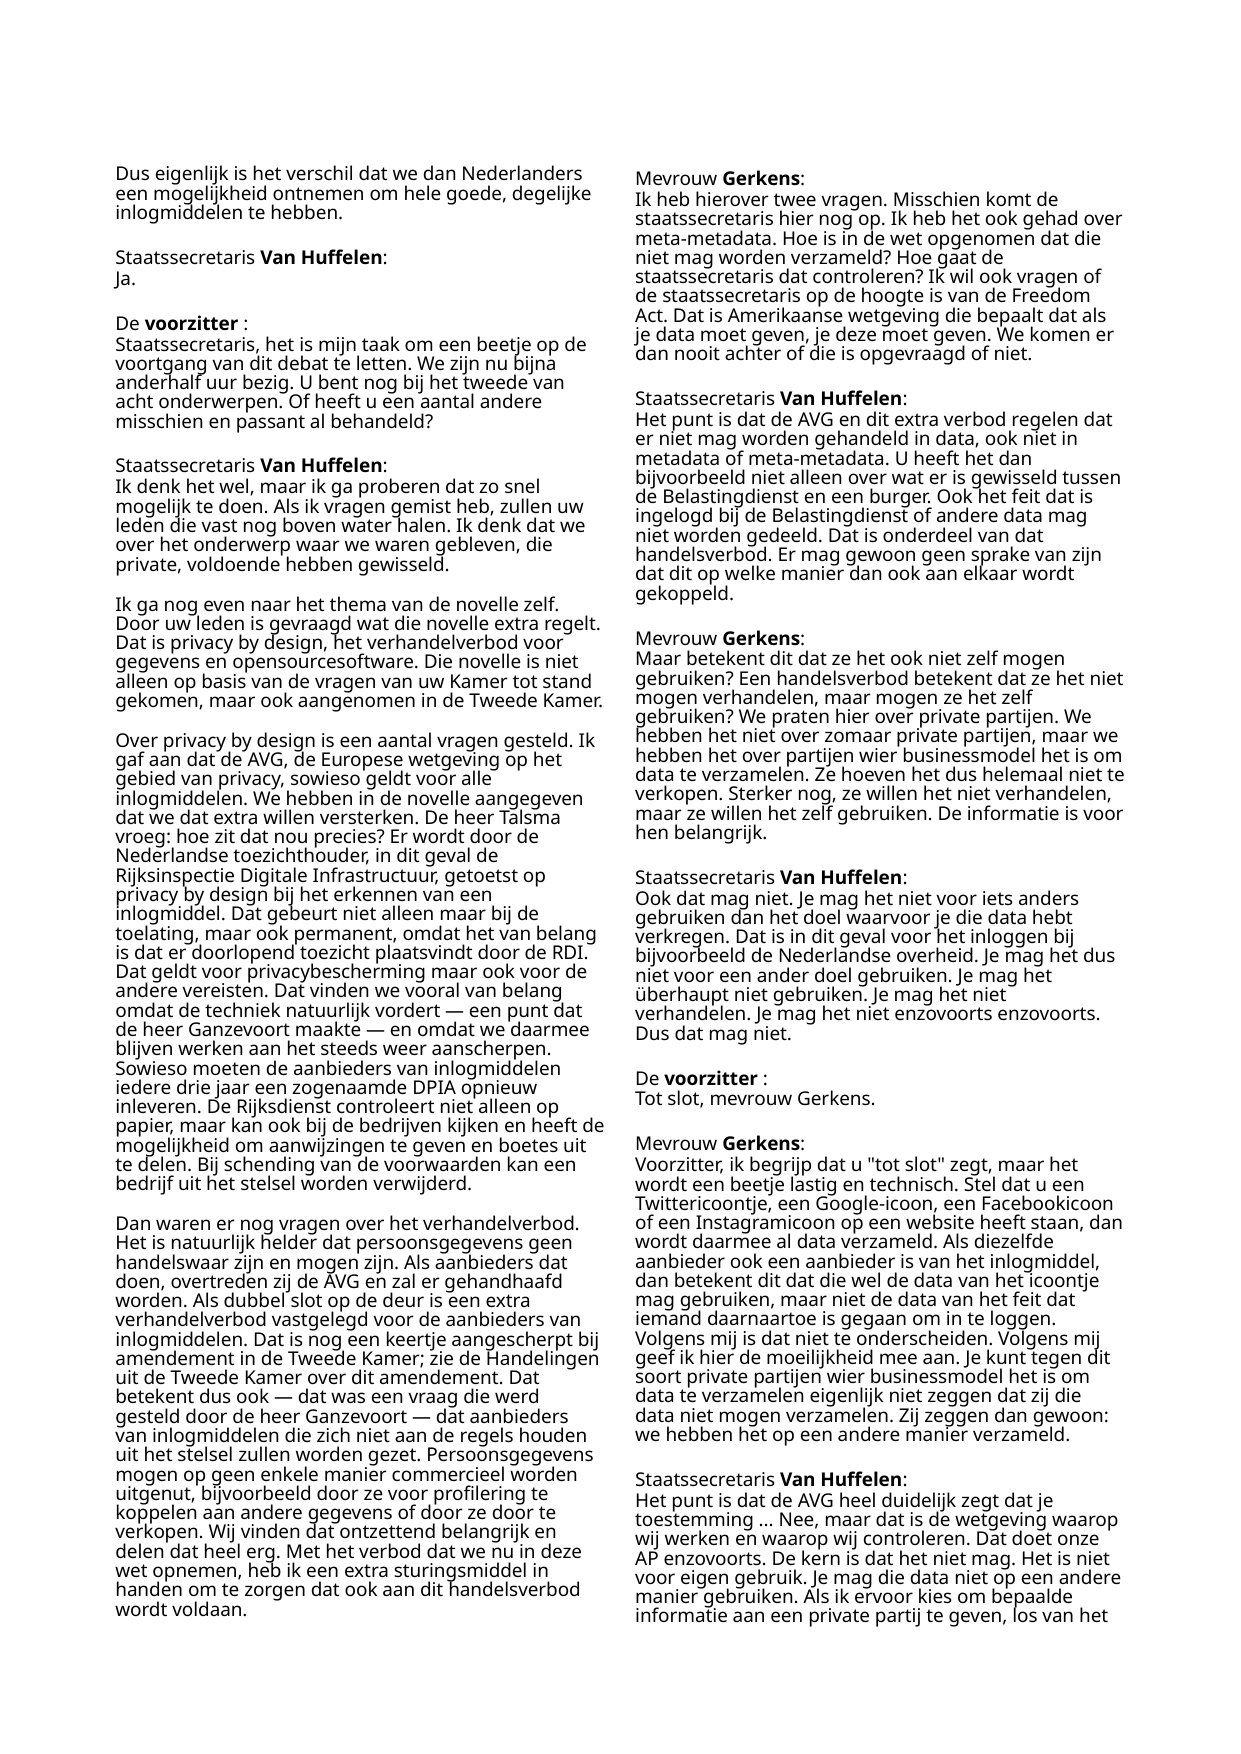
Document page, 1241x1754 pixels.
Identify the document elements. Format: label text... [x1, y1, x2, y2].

text Staatssecretaris Van Huffelen: [115, 453, 605, 478]
text De voorzitter : [115, 310, 605, 336]
text Ik ga nog even naar het thema van de novelle zelf. Door uw leden is gevraagd wat die novelle extra regelt. Dat is privacy by design, het verhandelverbod voor gegevens en opensourcesoftware. Die novelle is niet alleen op basis van de vragen van uw Kamer tot stand gekomen, maar ook aangenomen in de Tweede Kamer. [115, 596, 605, 711]
text Mevrouw Gerkens: [635, 1131, 1125, 1156]
text Voorzitter, ik begrijp dat u "tot slot" zegt, maar het wordt een beetje lastig en technisch. Stel dat u een Twittericoontje, een Google-icoon, een Facebookicoon of een Instagramicoon op een website heeft staan, dan wordt daarmee al data verzameld. Als diezelfde aanbieder ook een aanbieder is van het inlogmiddel, dan betekent dit dat die wel de data van het icoontje mag gebruiken, maar niet de data van het feit dat iemand daarnaartoe is gegaan om in te loggen. Volgens mij is dat niet te onderscheiden. Volgens mij geef ik hier de moeilijkheid mee aan. Je kunt tegen dit soort private partijen wier businessmodel het is om data te verzamelen eigenlijk niet zeggen dat zij die data niet mogen verzamelen. Zij zeggen dan gewoon: we hebben het op een andere manier verzameld. [635, 1156, 1125, 1445]
text Dan waren er nog vragen over het verhandelverbod. Het is natuurlijk helder dat persoonsgegevens geen handelswaar zijn en mogen zijn. Als aanbieders dat doen, overtreden zij de AVG en zal er gehandhaafd worden. Als dubbel slot op de deur is een extra verhandelverbod vastgelegd voor de aanbieders van inlogmiddelen. Dat is nog een keertje aangescherpt bij amendement in de Tweede Kamer; zie de Handelingen uit de Tweede Kamer over dit amendement. Dat betekent dus ook — dat was een vraag die werd gesteld door de heer Ganzevoort — dat aanbieders van inlogmiddelen die zich niet aan de regels houden uit het stelsel zullen worden gezet. Persoonsgegevens mogen op geen enkele manier commercieel worden uitgenut, bijvoorbeeld door ze voor profilering te koppelen aan andere gegevens of door ze door te verkopen. Wij vinden dat ontzettend belangrijk en delen dat heel erg. Met het verbod dat we nu in deze wet opnemen, heb ik een extra sturingsmiddel in handen om te zorgen dat ook aan dit handelsverbod wordt voldaan. [115, 1215, 605, 1620]
text Dus eigenlijk is het verschil dat we dan Nederlanders een mogelijkheid ontnemen om hele goede, degelijke inlogmiddelen te hebben. [115, 165, 605, 223]
text Staatssecretaris Van Huffelen: [635, 864, 1125, 890]
text Maar betekent dit dat ze het ook niet zelf mogen gebruiken? Een handelsverbod betekent dat ze het niet mogen verhandelen, maar mogen ze het zelf gebruiken? We praten hier over private partijen. We hebben het niet over zomaar private partijen, maar we hebben het over partijen wier businessmodel het is om data te verzamelen. Ze hoeven het dus helemaal niet te verkopen. Sterker nog, ze willen het niet verhandelen, maar ze willen het zelf gebruiken. De informatie is voor hen belangrijk. [635, 650, 1125, 843]
text Staatssecretaris Van Huffelen: [115, 244, 605, 270]
text Ook dat mag niet. Je mag het niet voor iets anders gebruiken dan het doel waarvoor je die data hebt verkregen. Dat is in dit geval voor het inloggen bij bijvoorbeeld de Nederlandse overheid. Je mag het dus niet voor een ander doel gebruiken. Je mag het überhaupt niet gebruiken. Je mag het niet verhandelen. Je mag het niet enzovoorts enzovoorts. Dus dat mag niet. [635, 890, 1125, 1044]
text Het punt is dat de AVG heel duidelijk zegt dat je toestemming ... Nee, maar dat is de wetgeving waarop wij werken en waarop wij controleren. Dat doet onze AP enzovoorts. De kern is dat het niet mag. Het is niet voor eigen gebruik. Je mag die data niet op een andere manier gebruiken. Als ik ervoor kies om bepaalde informatie aan een private partij te geven, los van het [635, 1492, 1125, 1627]
text Staatssecretaris, het is mijn taak om een beetje op de voortgang van dit debat te letten. We zijn nu bijna anderhalf uur bezig. U bent nog bij het tweede van acht onderwerpen. Of heeft u een aantal andere misschien en passant al behandeld? [115, 336, 605, 432]
text Over privacy by design is een aantal vragen gesteld. Ik gaf aan dat de AVG, de Europese wetgeving op het gebied van privacy, sowieso geldt voor alle inlogmiddelen. We hebben in de novelle aangegeven dat we dat extra willen versterken. De heer Talsma vroeg: hoe zit dat nou precies? Er wordt door de Nederlandse toezichthouder, in dit geval de Rijksinspectie Digitale Infrastructuur, getoetst op privacy by design bij het erkennen van een inlogmiddel. Dat gebeurt niet alleen maar bij de toelating, maar ook permanent, omdat het van belang is dat er doorlopend toezicht plaatsvindt door de RDI. Dat geldt voor privacybescherming maar ook voor de andere vereisten. Dat vinden we vooral van belang omdat de techniek natuurlijk vordert — een punt dat de heer Ganzevoort maakte — en omdat we daarmee blijven werken aan het steeds weer aanscherpen. Sowieso moeten de aanbieders van inlogmiddelen iedere drie jaar een zogenaamde DPIA opnieuw inleveren. De Rijksdienst controleert niet alleen op papier, maar kan ook bij de bedrijven kijken en heeft de mogelijkheid om aanwijzingen te geven en boetes uit te delen. Bij schending van de voorwaarden kan een bedrijf uit het stelsel worden verwijderd. [115, 732, 605, 1194]
text De voorzitter : [635, 1065, 1125, 1090]
text Mevrouw Gerkens: [635, 165, 1125, 191]
text Staatssecretaris Van Huffelen: [635, 1466, 1125, 1492]
text Het punt is dat de AVG en dit extra verbod regelen dat er niet mag worden gehandeld in data, ook niet in metadata of meta-metadata. U heeft het dan bijvoorbeeld niet alleen over wat er is gewisseld tussen de Belastingdienst en een burger. Ook het feit dat is ingelogd bij de Belastingdienst of andere data mag niet worden gedeeld. Dat is onderdeel van dat handelsverbod. Er mag gewoon geen sprake van zijn dat dit op welke manier dan ook aan elkaar wordt gekoppeld. [635, 411, 1125, 604]
text Ik heb hierover twee vragen. Misschien komt de staatssecretaris hier nog op. Ik heb het ook gehad over meta-metadata. Hoe is in de wet opgenomen dat die niet mag worden verzameld? Hoe gaat de staatssecretaris dat controleren? Ik wil ook vragen of de staatssecretaris op de hoogte is van de Freedom Act. Dat is Amerikaanse wetgeving die bepaalt dat als je data moet geven, je deze moet geven. We komen er dan nooit achter of die is opgevraagd of niet. [635, 191, 1125, 364]
text Ik denk het wel, maar ik ga proberen dat zo snel mogelijk te doen. Als ik vragen gemist heb, zullen uw leden die vast nog boven water halen. Ik denk dat we over het onderwerp waar we waren gebleven, die private, voldoende hebben gewisseld. [115, 478, 605, 575]
text Mevrouw Gerkens: [635, 625, 1125, 650]
text Ja. [115, 270, 605, 289]
text Staatssecretaris Van Huffelen: [635, 385, 1125, 411]
text Tot slot, mevrouw Gerkens. [635, 1090, 1125, 1110]
